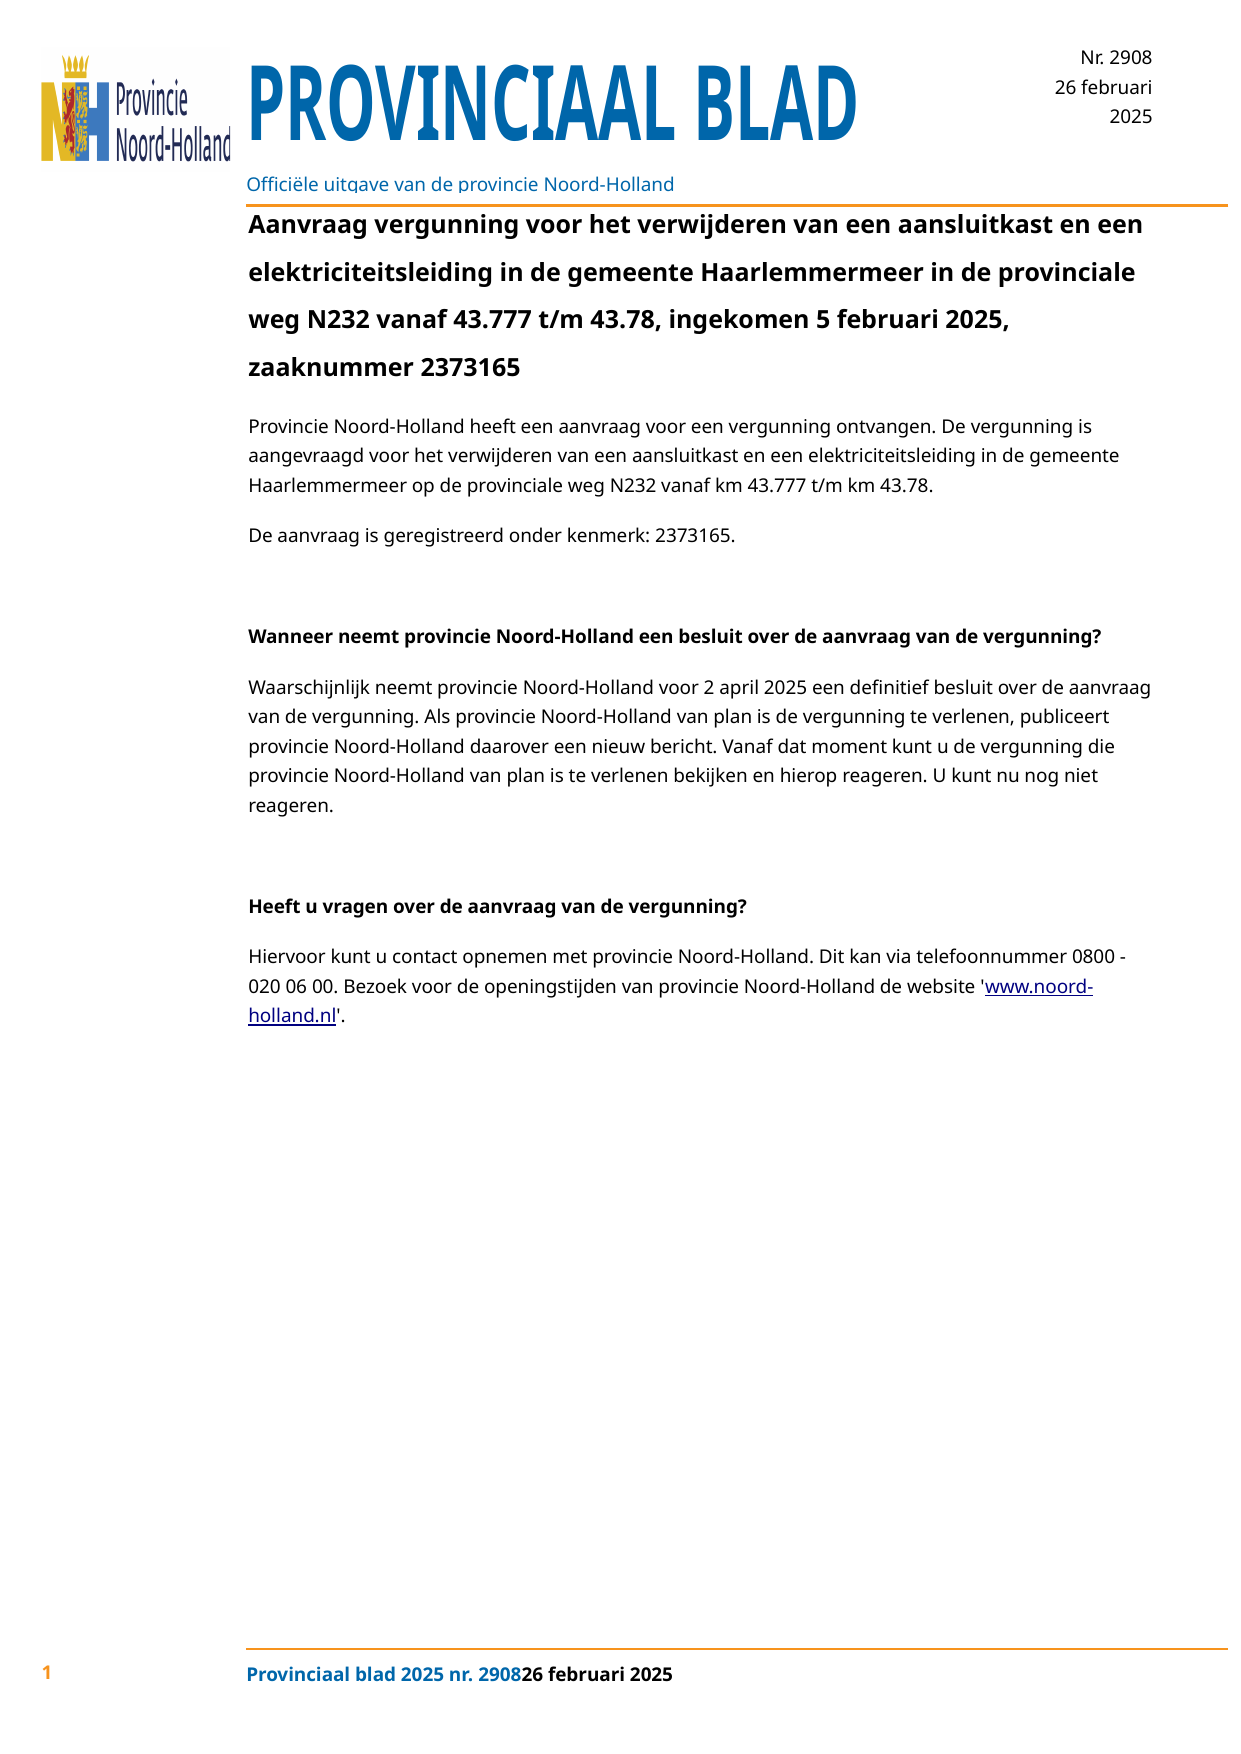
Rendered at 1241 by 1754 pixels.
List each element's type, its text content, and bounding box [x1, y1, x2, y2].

text Waarschijnlijk neemt provincie Noord-Holland voor 2 april 2025 een definitief besluit over de aanvraag van de vergunning. Als provincie Noord-Holland van plan is de vergunning te verlenen, publiceert provincie Noord-Holland daarover een nieuw bericht. Vanaf dat moment kunt u de vergunning die provincie Noord-Holland van plan is te verlenen bekijken en hierop reageren. U kunt nu nog niet reageren. [248, 674, 1152, 818]
text De aanvraag is geregistreerd onder kenmerk: 2373165. [248, 523, 1152, 548]
text Provincie Noord-Holland heeft een aanvraag voor een vergunning ontvangen. De vergunning is aangevraagd voor het verwijderen van een aansluitkast en een elektriciteitsleiding in de gemeente Haarlemmermeer op de provinciale weg N232 vanaf km 43.777 t/m km 43.78. [248, 413, 1152, 498]
picture [41, 47, 231, 172]
text Wanneer neemt provincie Noord-Holland een besluit over de aanvraag van de vergunning? [248, 623, 1152, 649]
text Hiervoor kunt u contact opnemen met provincie Noord-Holland. Dit kan via telefoonnummer 0800 - 020 06 00. Bezoek voor de openingstijden van provincie Noord-Holland de website 'www.noord-holland.nl'. [248, 943, 1152, 1028]
text Heeft u vragen over de aanvraag van de vergunning? [248, 893, 1152, 919]
text Aanvraag vergunning voor het verwijderen van een aansluitkast en een elektriciteitsleiding in de gemeente Haarlemmermeer in de provinciale weg N232 vanaf 43.777 t/m 43.78, ingekomen 5 februari 2025, zaaknummer 2373165 [248, 207, 1152, 384]
